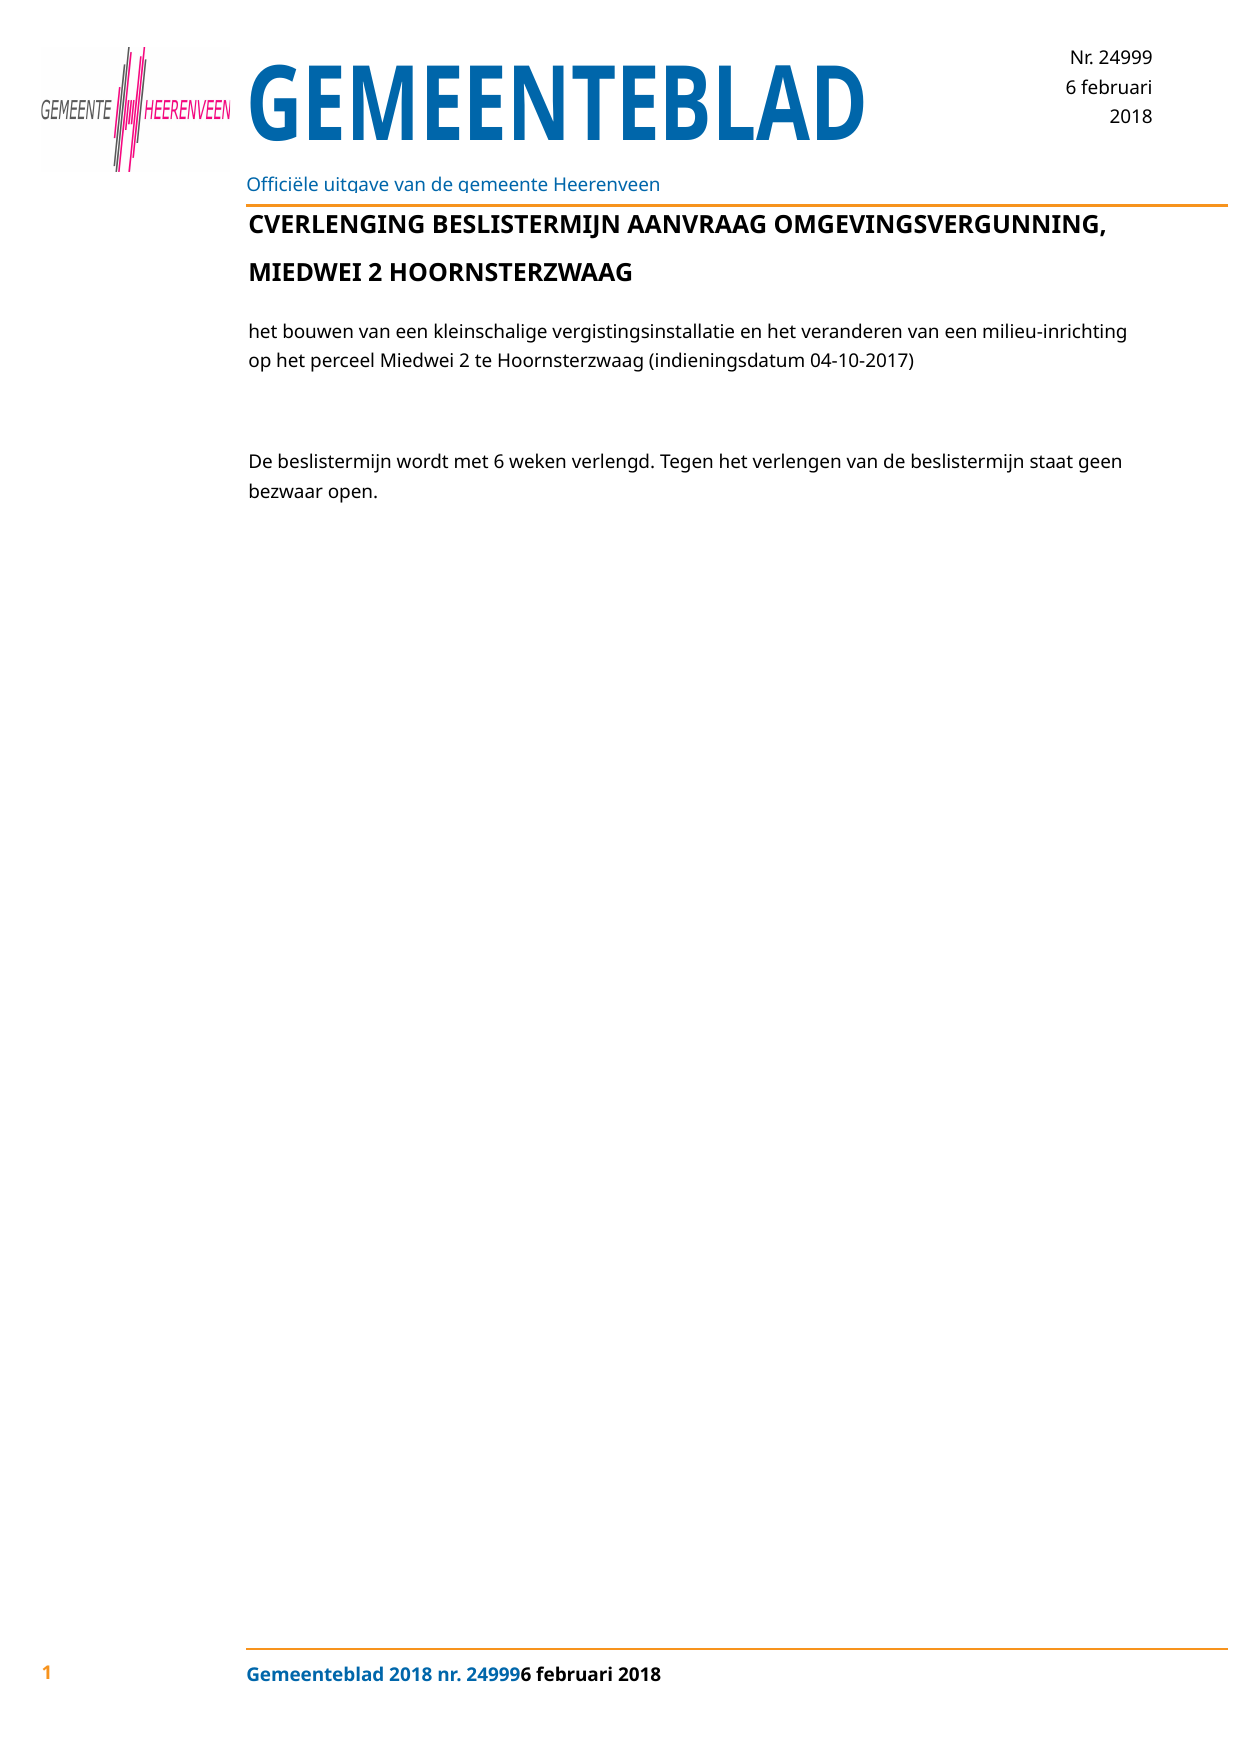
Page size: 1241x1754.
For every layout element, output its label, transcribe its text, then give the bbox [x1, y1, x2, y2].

picture [41, 47, 231, 172]
text De beslistermijn wordt met 6 weken verlengd. Tegen het verlengen van de beslistermijn staat geen bezwaar open. [248, 448, 1152, 504]
text het bouwen van een kleinschalige vergistingsinstallatie en het veranderen van een milieu-inrichting op het perceel Miedwei 2 te Hoornsterzwaag (indieningsdatum 04-10-2017) [248, 318, 1152, 373]
text CVERLENGING BESLISTERMIJN AANVRAAG OMGEVINGSVERGUNNING, MIEDWEI 2 HOORNSTERZWAAG [248, 207, 1152, 288]
